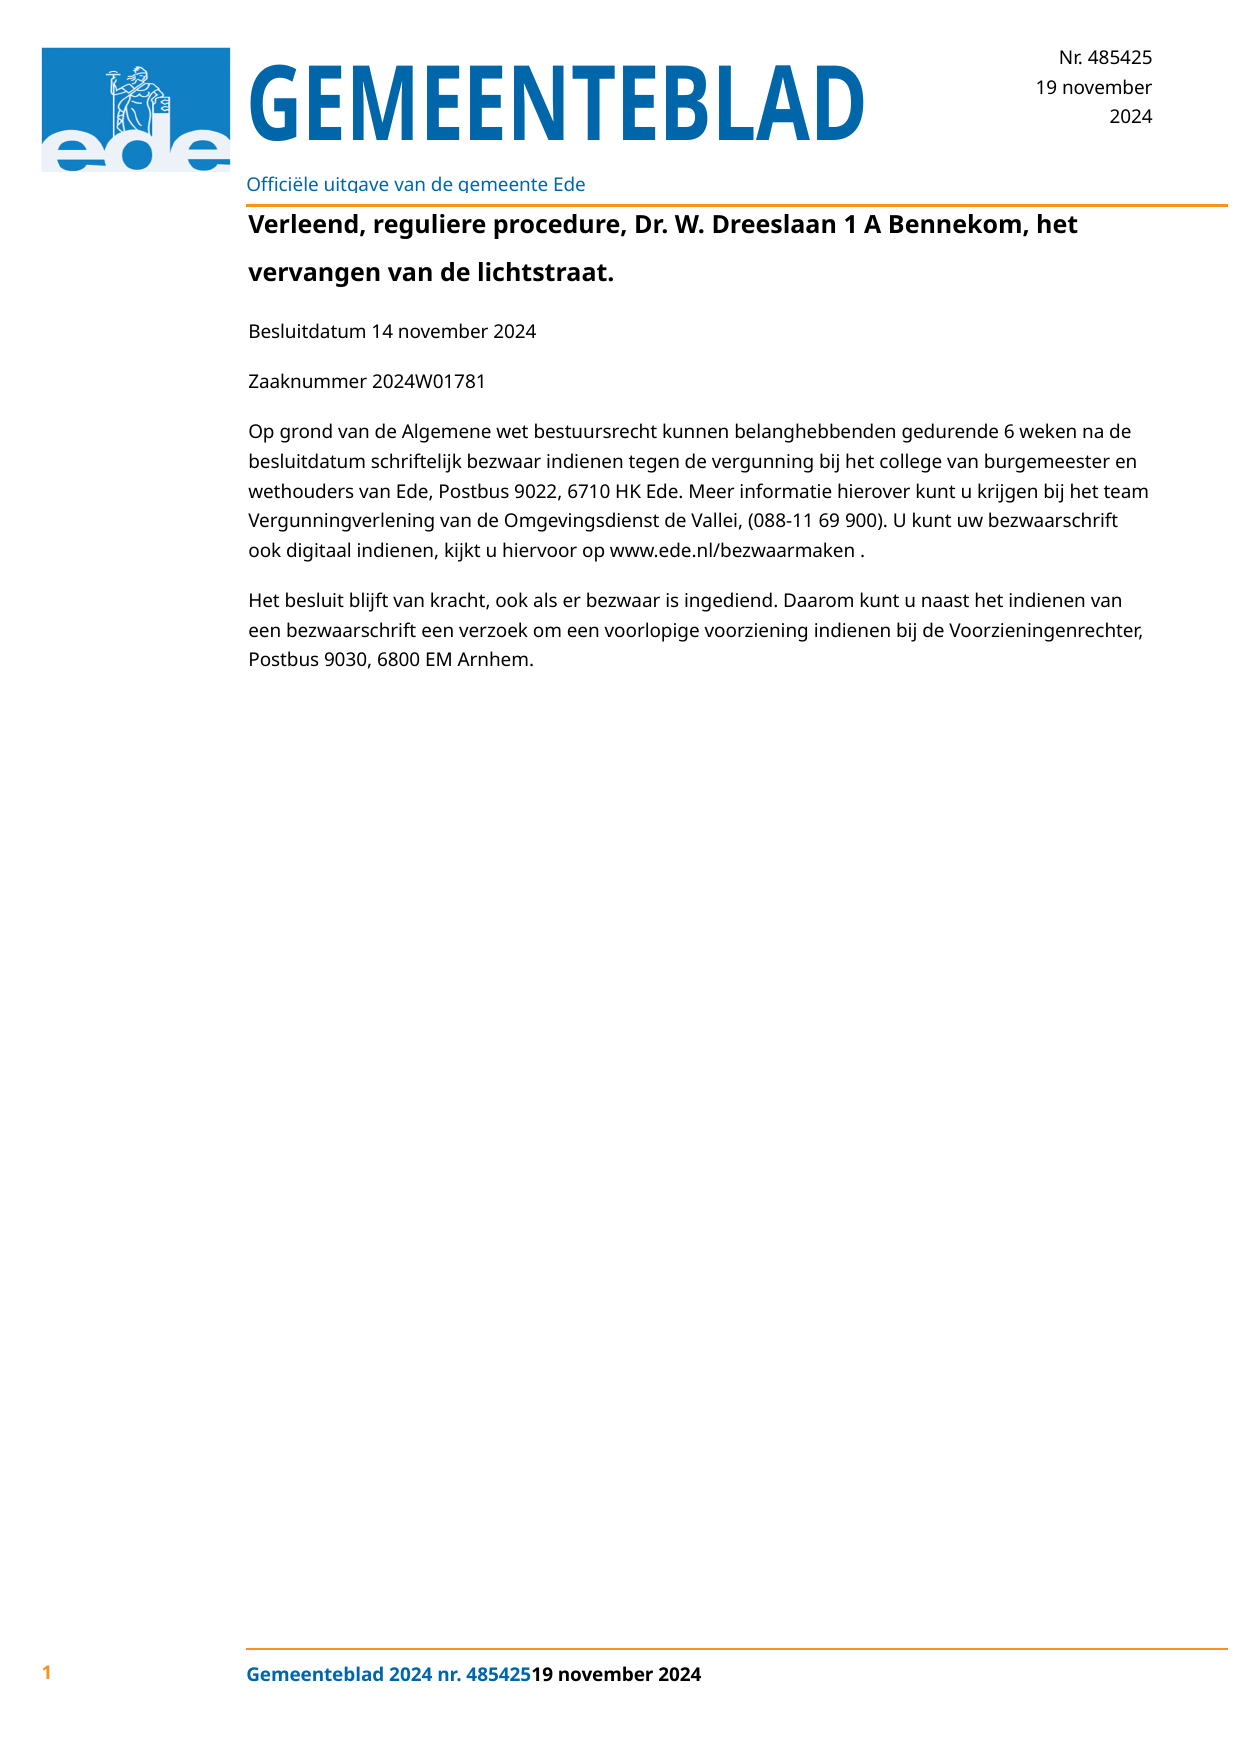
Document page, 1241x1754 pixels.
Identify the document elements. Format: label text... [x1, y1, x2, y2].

text Het besluit blijft van kracht, ook als er bezwaar is ingediend. Daarom kunt u naast het indienen van een bezwaarschrift een verzoek om een voorlopige voorziening indienen bij de Voorzieningenrechter, Postbus 9030, 6800 EM Arnhem. [248, 587, 1152, 672]
picture [41, 47, 231, 172]
text Zaaknummer 2024W01781 [248, 368, 1152, 394]
text Besluitdatum 14 november 2024 [248, 318, 1152, 344]
text Verleend, reguliere procedure, Dr. W. Dreeslaan 1 A Bennekom, het vervangen van de lichtstraat. [248, 207, 1152, 288]
text Op grond van de Algemene wet bestuursrecht kunnen belanghebbenden gedurende 6 weken na de besluitdatum schriftelijk bezwaar indienen tegen de vergunning bij het college van burgemeester en wethouders van Ede, Postbus 9022, 6710 HK Ede. Meer informatie hierover kunt u krijgen bij het team Vergunningverlening van de Omgevingsdienst de Vallei, (088-11 69 900). U kunt uw bezwaarschrift ook digitaal indienen, kijkt u hiervoor op www.ede.nl/bezwaarmaken . [248, 419, 1152, 563]
